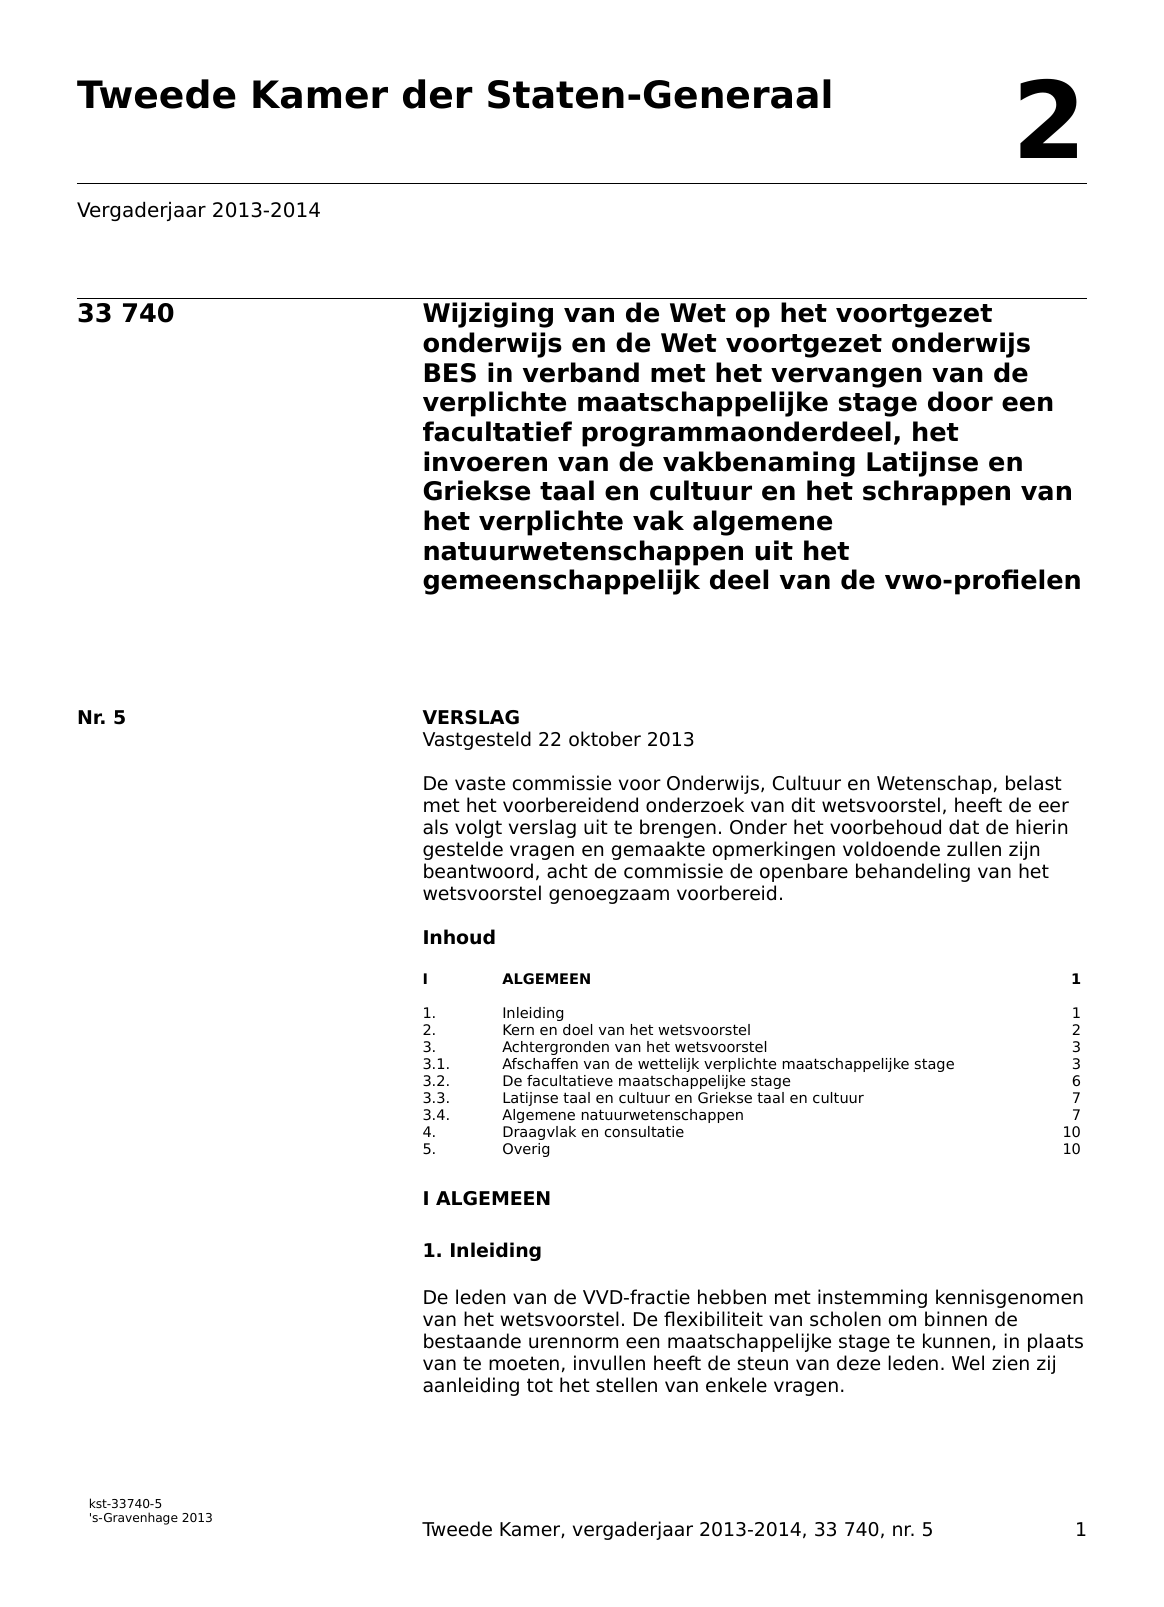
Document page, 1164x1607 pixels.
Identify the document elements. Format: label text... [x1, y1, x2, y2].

table_cell Latijnse taal en cultuur en Griekse taal en cultuur [496, 1090, 1028, 1107]
table_cell Algemene natuurwetenschappen [496, 1107, 1028, 1124]
table_cell Afschaffen van de wettelijk verplichte maatschappelijke stage [496, 1056, 1028, 1073]
table_cell 10 [1028, 1124, 1087, 1141]
table_cell [496, 988, 1028, 1005]
table_cell 3.1. [422, 1056, 496, 1073]
table_cell [422, 988, 496, 1005]
table_cell 3.2. [422, 1073, 496, 1090]
table_cell 7 [1028, 1107, 1087, 1124]
subtitle 1. Inleiding [422, 1240, 1087, 1262]
table_cell 3.3. [422, 1090, 496, 1107]
text 's-Gravenhage 2013 [88, 1511, 323, 1525]
table_cell Inleiding [496, 1005, 1028, 1022]
table_cell 1 [1028, 1005, 1087, 1022]
table_cell 3 [1028, 1056, 1087, 1073]
table_header I [422, 971, 496, 988]
table_cell 4. [422, 1124, 496, 1141]
text Vastgesteld 22 oktober 2013 [422, 729, 1087, 751]
table_cell Overig [496, 1141, 1028, 1158]
table_cell 5. [422, 1141, 496, 1158]
table_header ALGEMEEN [496, 971, 1028, 988]
text kst-33740-5 [88, 1497, 323, 1511]
table_cell 3. [422, 1039, 496, 1056]
subtitle Inhoud [422, 927, 1087, 949]
subtitle I ALGEMEEN [422, 1188, 1087, 1210]
table_cell Achtergronden van het wetsvoorstel [496, 1039, 1028, 1056]
table_header Tweede Kamer der Staten-Generaal [77, 59, 886, 183]
table_cell De facultatieve maatschappelijke stage [496, 1073, 1028, 1090]
table_cell 3.4. [422, 1107, 496, 1124]
text De leden van de VVD-fractie hebben met instemming kennisgenomen van het wetsvoorstel. De flexibiliteit van scholen om binnen de bestaande urennorm een maatschappelijke stage te kunnen, in plaats van te moeten, invullen heeft de steun van deze leden. Wel zien zij aanleiding tot het stellen van enkele vragen. [422, 1287, 1087, 1397]
table_cell 2. [422, 1022, 496, 1039]
table_cell [1028, 988, 1087, 1005]
subtitle 33 740 Wijziging van de Wet op het voortgezet onderwijs en de Wet voortgezet onderwijs BES in verband met het vervangen van de verplichte maatschappelijke stage door een facultatief programmaonderdeel, het invoeren van de vakbenaming Latijnse en Griekse taal en cultuur en het schrappen van het verplichte vak algemene natuurwetenschappen uit het gemeenschappelijk deel van de vwo-profielen [77, 299, 1087, 596]
table_cell 6 [1028, 1073, 1087, 1090]
table_cell Vergaderjaar 2013-2014 [77, 184, 1087, 298]
table_header 2 [886, 59, 1087, 183]
table_cell 1. [422, 1005, 496, 1022]
table_cell 3 [1028, 1039, 1087, 1056]
table_cell 2 [1028, 1022, 1087, 1039]
text De vaste commissie voor Onderwijs, Cultuur en Wetenschap, belast met het voorbereidend onderzoek van dit wetsvoorstel, heeft de eer als volgt verslag uit te brengen. Onder het voorbehoud dat de hierin gestelde vragen en gemaakte opmerkingen voldoende zullen zijn beantwoord, acht de commissie de openbare behandeling van het wetsvoorstel genoegzaam voorbereid. [422, 773, 1087, 905]
table_cell 7 [1028, 1090, 1087, 1107]
subtitle Nr. 5 VERSLAG [77, 707, 1087, 729]
table_header 1 [1028, 971, 1087, 988]
table_cell Kern en doel van het wetsvoorstel [496, 1022, 1028, 1039]
table_cell Draagvlak en consultatie [496, 1124, 1028, 1141]
table_cell 10 [1028, 1141, 1087, 1158]
